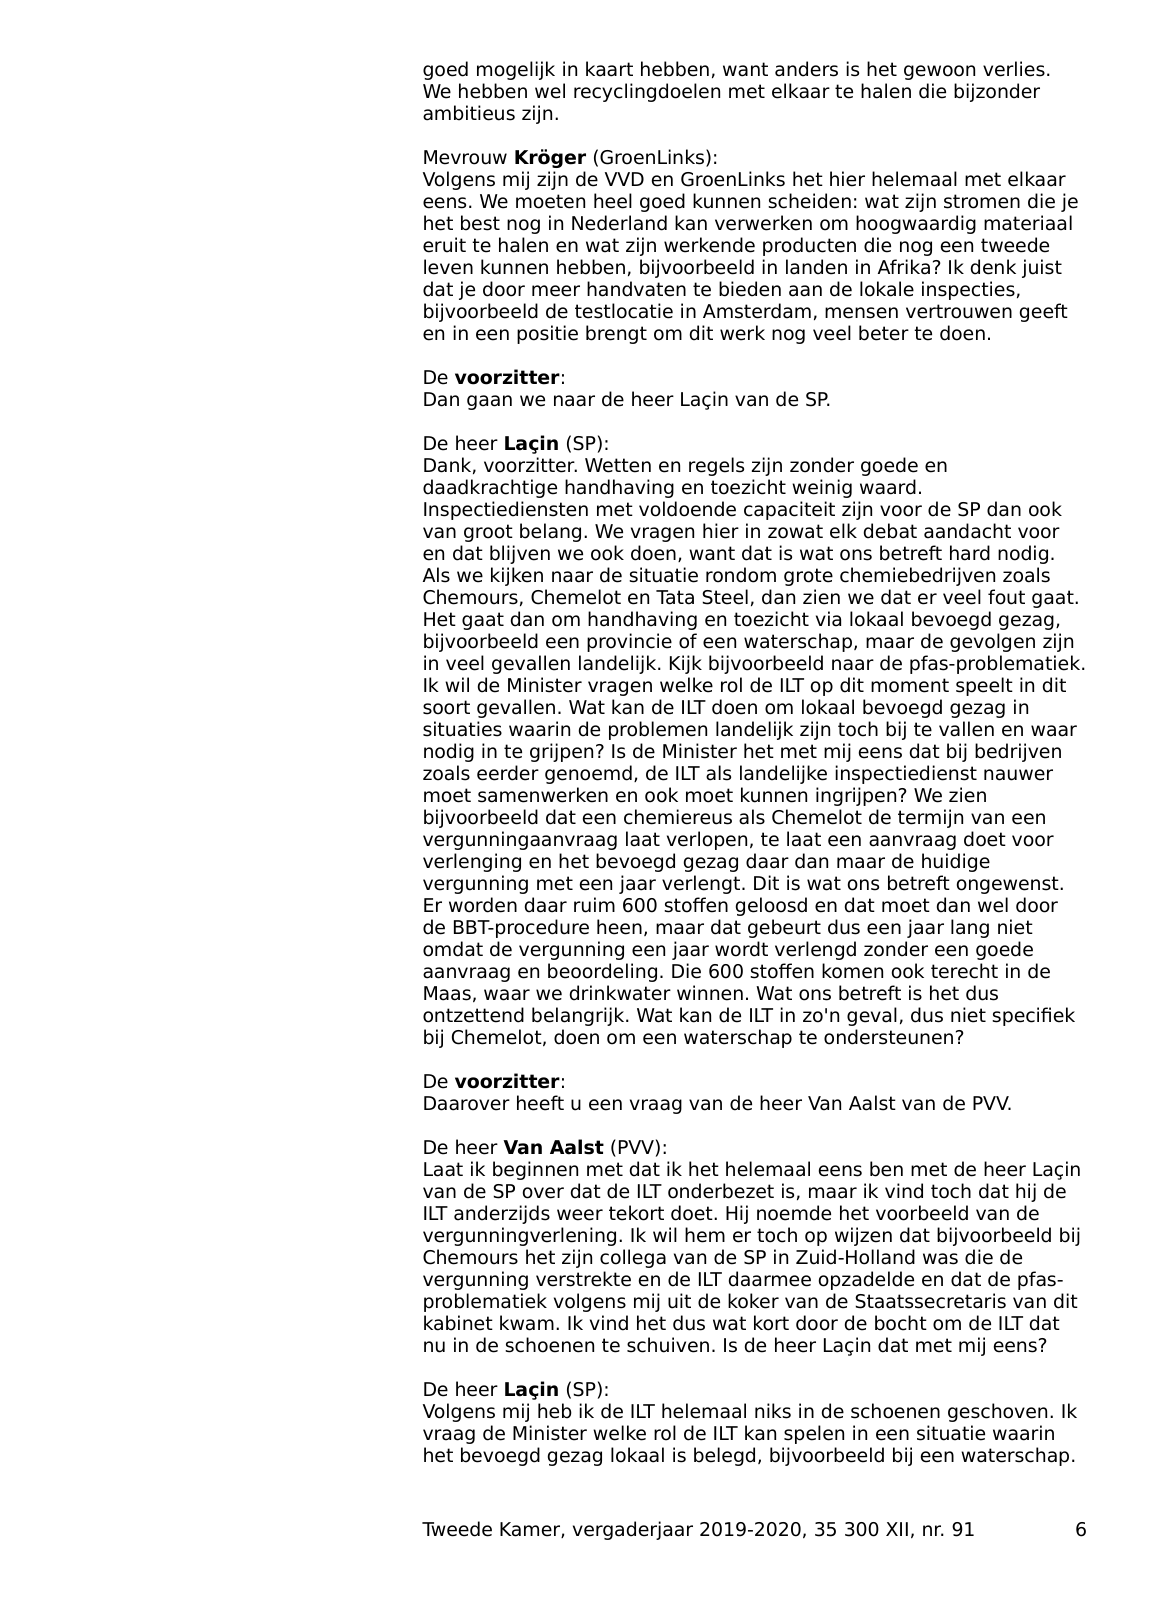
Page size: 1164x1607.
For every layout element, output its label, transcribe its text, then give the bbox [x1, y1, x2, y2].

text Dank, voorzitter. Wetten en regels zijn zonder goede en daadkrachtige handhaving en toezicht weinig waard. Inspectiediensten met voldoende capaciteit zijn voor de SP dan ook van groot belang. We vragen hier in zowat elk debat aandacht voor en dat blijven we ook doen, want dat is wat ons betreft hard nodig. [422, 455, 1087, 565]
text Als we kijken naar de situatie rondom grote chemiebedrijven zoals Chemours, Chemelot en Tata Steel, dan zien we dat er veel fout gaat. Het gaat dan om handhaving en toezicht via lokaal bevoegd gezag, bijvoorbeeld een provincie of een waterschap, maar de gevolgen zijn in veel gevallen landelijk. Kijk bijvoorbeeld naar de pfas-problematiek. Ik wil de Minister vragen welke rol de ILT op dit moment speelt in dit soort gevallen. Wat kan de ILT doen om lokaal bevoegd gezag in situaties waarin de problemen landelijk zijn toch bij te vallen en waar nodig in te grijpen? Is de Minister het met mij eens dat bij bedrijven zoals eerder genoemd, de ILT als landelijke inspectiedienst nauwer moet samenwerken en ook moet kunnen ingrijpen? We zien bijvoorbeeld dat een chemiereus als Chemelot de termijn van een vergunningaanvraag laat verlopen, te laat een aanvraag doet voor verlenging en het bevoegd gezag daar dan maar de huidige vergunning met een jaar verlengt. Dit is wat ons betreft ongewenst. Er worden daar ruim 600 stoffen geloosd en dat moet dan wel door de BBT-procedure heen, maar dat gebeurt dus een jaar lang niet omdat de vergunning een jaar wordt verlengd zonder een goede aanvraag en beoordeling. Die 600 stoffen komen ook terecht in de Maas, waar we drinkwater winnen. Wat ons betreft is het dus ontzettend belangrijk. Wat kan de ILT in zo'n geval, dus niet specifiek bij Chemelot, doen om een waterschap te ondersteunen? [422, 565, 1087, 1049]
text De voorzitter: [422, 367, 1087, 389]
text De heer Laçin (SP): [422, 1379, 1087, 1401]
text De heer Laçin (SP): [422, 433, 1087, 455]
text Volgens mij heb ik de ILT helemaal niks in de schoenen geschoven. Ik vraag de Minister welke rol de ILT kan spelen in een situatie waarin het bevoegd gezag lokaal is belegd, bijvoorbeeld bij een waterschap. [422, 1401, 1087, 1467]
text Laat ik beginnen met dat ik het helemaal eens ben met de heer Laçin van de SP over dat de ILT onderbezet is, maar ik vind toch dat hij de ILT anderzijds weer tekort doet. Hij noemde het voorbeeld van de vergunningverlening. Ik wil hem er toch op wijzen dat bijvoorbeeld bij Chemours het zijn collega van de SP in Zuid-Holland was die de vergunning verstrekte en de ILT daarmee opzadelde en dat de pfas-problematiek volgens mij uit de koker van de Staatssecretaris van dit kabinet kwam. Ik vind het dus wat kort door de bocht om de ILT dat nu in de schoenen te schuiven. Is de heer Laçin dat met mij eens? [422, 1159, 1087, 1357]
text Mevrouw Kröger (GroenLinks): [422, 147, 1087, 169]
text Volgens mij zijn de VVD en GroenLinks het hier helemaal met elkaar eens. We moeten heel goed kunnen scheiden: wat zijn stromen die je het best nog in Nederland kan verwerken om hoogwaardig materiaal eruit te halen en wat zijn werkende producten die nog een tweede leven kunnen hebben, bijvoorbeeld in landen in Afrika? Ik denk juist dat je door meer handvaten te bieden aan de lokale inspecties, bijvoorbeeld de testlocatie in Amsterdam, mensen vertrouwen geeft en in een positie brengt om dit werk nog veel beter te doen. [422, 169, 1087, 345]
text De voorzitter: [422, 1071, 1087, 1093]
text Dan gaan we naar de heer Laçin van de SP. [422, 389, 1087, 411]
text De heer Van Aalst (PVV): [422, 1137, 1087, 1159]
text goed mogelijk in kaart hebben, want anders is het gewoon verlies. We hebben wel recyclingdoelen met elkaar te halen die bijzonder ambitieus zijn. [422, 59, 1087, 125]
text Daarover heeft u een vraag van de heer Van Aalst van de PVV. [422, 1093, 1087, 1115]
